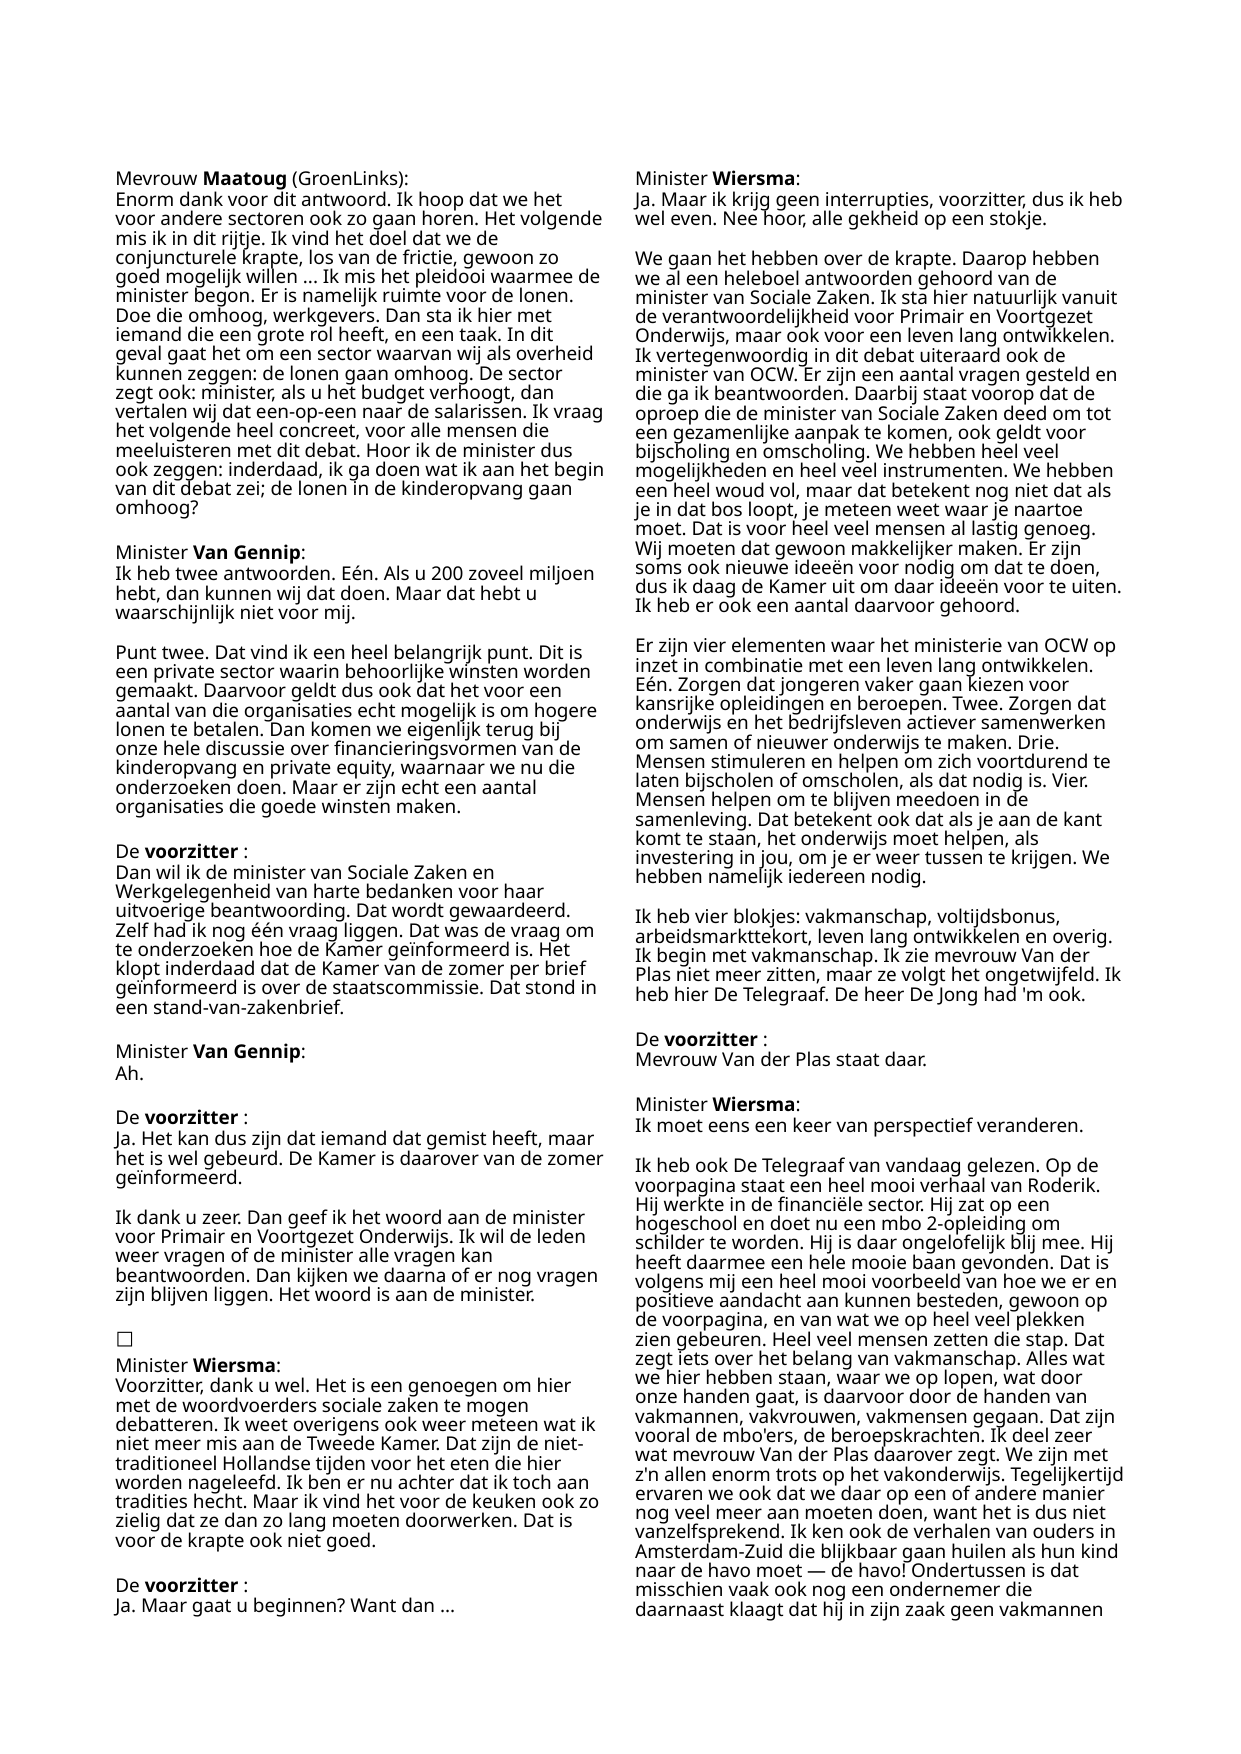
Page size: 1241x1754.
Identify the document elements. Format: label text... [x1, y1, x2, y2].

text De voorzitter : [115, 1104, 605, 1130]
text Ah. [115, 1064, 605, 1084]
text Ik heb ook De Telegraaf van vandaag gelezen. Op de voorpagina staat een heel mooi verhaal van Roderik. Hij werkte in de financiële sector. Hij zat op een hogeschool en doet nu een mbo 2-opleiding om schilder te worden. Hij is daar ongelofelijk blij mee. Hij heeft daarmee een hele mooie baan gevonden. Dat is volgens mij een heel mooi voorbeeld van hoe we er en positieve aandacht aan kunnen besteden, gewoon op de voorpagina, en van wat we op heel veel plekken zien gebeuren. Heel veel mensen zetten die stap. Dat zegt iets over het belang van vakmanschap. Alles wat we hier hebben staan, waar we op lopen, wat door onze handen gaat, is daarvoor door de handen van vakmannen, vakvrouwen, vakmensen gegaan. Dat zijn vooral de mbo'ers, de beroepskrachten. Ik deel zeer wat mevrouw Van der Plas daarover zegt. We zijn met z'n allen enorm trots op het vakonderwijs. Tegelijkertijd ervaren we ook dat we daar op een of andere manier nog veel meer aan moeten doen, want het is dus niet vanzelfsprekend. Ik ken ook de verhalen van ouders in Amsterdam-Zuid die blijkbaar gaan huilen als hun kind naar de havo moet — de havo! Ondertussen is dat misschien vaak ook nog een ondernemer die daarnaast klaagt dat hij in zijn zaak geen vakmannen [635, 1157, 1125, 1620]
text Ik heb twee antwoorden. Eén. Als u 200 zoveel miljoen hebt, dan kunnen wij dat doen. Maar dat hebt u waarschijnlijk niet voor mij. [115, 565, 605, 623]
text De voorzitter : [115, 838, 605, 864]
text Minister Wiersma: [115, 1352, 605, 1377]
text ⬜ [115, 1326, 605, 1352]
text Minister Van Gennip: [115, 1039, 605, 1064]
text De voorzitter : [635, 1026, 1125, 1051]
text Ja. Maar ik krijg geen interrupties, voorzitter, dus ik heb wel even. Nee hoor, alle gekheid op een stokje. [635, 191, 1125, 230]
text Ja. Het kan dus zijn dat iemand dat gemist heeft, maar het is wel gebeurd. De Kamer is daarover van de zomer geïnformeerd. [115, 1130, 605, 1188]
text Minister Wiersma: [635, 1092, 1125, 1117]
text Er zijn vier elementen waar het ministerie van OCW op inzet in combinatie met een leven lang ontwikkelen. Eén. Zorgen dat jongeren vaker gaan kiezen voor kansrijke opleidingen en beroepen. Twee. Zorgen dat onderwijs en het bedrijfsleven actiever samenwerken om samen of nieuwer onderwijs te maken. Drie. Mensen stimuleren en helpen om zich voortdurend te laten bijscholen of omscholen, als dat nodig is. Vier. Mensen helpen om te blijven meedoen in de samenleving. Dat betekent ook dat als je aan de kant komt te staan, het onderwijs moet helpen, als investering in jou, om je er weer tussen te krijgen. We hebben namelijk iedereen nodig. [635, 637, 1125, 888]
text Minister Van Gennip: [115, 539, 605, 565]
text Ik heb vier blokjes: vakmanschap, voltijdsbonus, arbeidsmarkttekort, leven lang ontwikkelen en overig. Ik begin met vakmanschap. Ik zie mevrouw Van der Plas niet meer zitten, maar ze volgt het ongetwijfeld. Ik heb hier De Telegraaf. De heer De Jong had 'm ook. [635, 908, 1125, 1005]
text Enorm dank voor dit antwoord. Ik hoop dat we het voor andere sectoren ook zo gaan horen. Het volgende mis ik in dit rijtje. Ik vind het doel dat we de conjuncturele krapte, los van de frictie, gewoon zo goed mogelijk willen ... Ik mis het pleidooi waarmee de minister begon. Er is namelijk ruimte voor de lonen. Doe die omhoog, werkgevers. Dan sta ik hier met iemand die een grote rol heeft, en een taak. In dit geval gaat het om een sector waarvan wij als overheid kunnen zeggen: de lonen gaan omhoog. De sector zegt ook: minister, als u het budget verhoogt, dan vertalen wij dat een-op-een naar de salarissen. Ik vraag het volgende heel concreet, voor alle mensen die meeluisteren met dit debat. Hoor ik de minister dus ook zeggen: inderdaad, ik ga doen wat ik aan het begin van dit debat zei; de lonen in de kinderopvang gaan omhoog? [115, 191, 605, 519]
text We gaan het hebben over de krapte. Daarop hebben we al een heleboel antwoorden gehoord van de minister van Sociale Zaken. Ik sta hier natuurlijk vanuit de verantwoordelijkheid voor Primair en Voortgezet Onderwijs, maar ook voor een leven lang ontwikkelen. Ik vertegenwoordig in dit debat uiteraard ook de minister van OCW. Er zijn een aantal vragen gesteld en die ga ik beantwoorden. Daarbij staat voorop dat de oproep die de minister van Sociale Zaken deed om tot een gezamenlijke aanpak te komen, ook geldt voor bijscholing en omscholing. We hebben heel veel mogelijkheden en heel veel instrumenten. We hebben een heel woud vol, maar dat betekent nog niet dat als je in dat bos loopt, je meteen weet waar je naartoe moet. Dat is voor heel veel mensen al lastig genoeg. Wij moeten dat gewoon makkelijker maken. Er zijn soms ook nieuwe ideeën voor nodig om dat te doen, dus ik daag de Kamer uit om daar ideeën voor te uiten. Ik heb er ook een aantal daarvoor gehoord. [635, 250, 1125, 617]
text Minister Wiersma: [635, 165, 1125, 191]
text Dan wil ik de minister van Sociale Zaken en Werkgelegenheid van harte bedanken voor haar uitvoerige beantwoording. Dat wordt gewaardeerd. Zelf had ik nog één vraag liggen. Dat was de vraag om te onderzoeken hoe de Kamer geïnformeerd is. Het klopt inderdaad dat de Kamer van de zomer per brief geïnformeerd is over de staatscommissie. Dat stond in een stand-van-zakenbrief. [115, 864, 605, 1018]
text Ik moet eens een keer van perspectief veranderen. [635, 1117, 1125, 1137]
text Ja. Maar gaat u beginnen? Want dan ... [115, 1597, 605, 1617]
text Mevrouw Maatoug (GroenLinks): [115, 165, 605, 191]
text De voorzitter : [115, 1572, 605, 1597]
text Punt twee. Dat vind ik een heel belangrijk punt. Dit is een private sector waarin behoorlijke winsten worden gemaakt. Daarvoor geldt dus ook dat het voor een aantal van die organisaties echt mogelijk is om hogere lonen te betalen. Dan komen we eigenlijk terug bij onze hele discussie over financieringsvormen van de kinderopvang en private equity, waarnaar we nu die onderzoeken doen. Maar er zijn echt een aantal organisaties die goede winsten maken. [115, 644, 605, 817]
text Mevrouw Van der Plas staat daar. [635, 1051, 1125, 1071]
text Voorzitter, dank u wel. Het is een genoegen om hier met de woordvoerders sociale zaken te mogen debatteren. Ik weet overigens ook weer meteen wat ik niet meer mis aan de Tweede Kamer. Dat zijn de niet-traditioneel Hollandse tijden voor het eten die hier worden nageleefd. Ik ben er nu achter dat ik toch aan tradities hecht. Maar ik vind het voor de keuken ook zo zielig dat ze dan zo lang moeten doorwerken. Dat is voor de krapte ook niet goed. [115, 1377, 605, 1551]
text Ik dank u zeer. Dan geef ik het woord aan de minister voor Primair en Voortgezet Onderwijs. Ik wil de leden weer vragen of de minister alle vragen kan beantwoorden. Dan kijken we daarna of er nog vragen zijn blijven liggen. Het woord is aan de minister. [115, 1209, 605, 1305]
